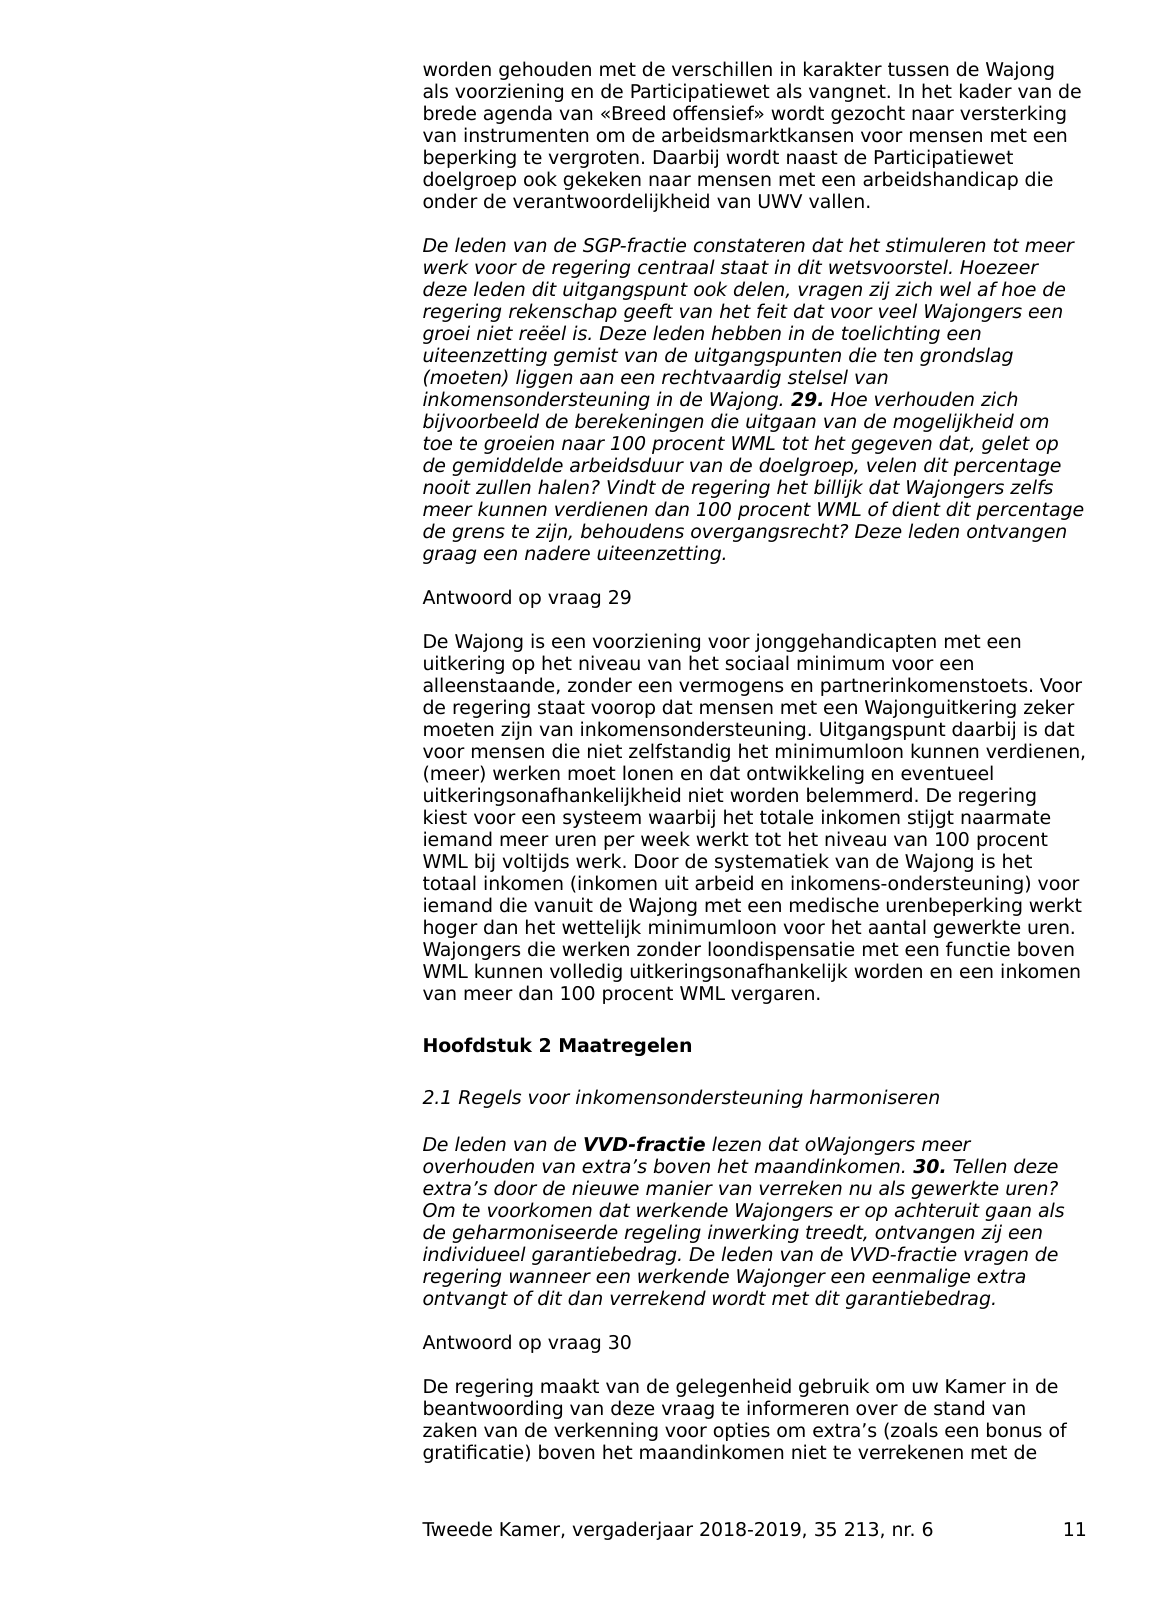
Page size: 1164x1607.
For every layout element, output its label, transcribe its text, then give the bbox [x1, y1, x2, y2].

subtitle Hoofdstuk 2 Maatregelen [422, 1035, 1087, 1057]
text De leden van de VVD-fractie lezen dat oWajongers meer overhouden van extra’s boven het maandinkomen. 30. Tellen deze extra’s door de nieuwe manier van verreken nu als gewerkte uren? Om te voorkomen dat werkende Wajongers er op achteruit gaan als de geharmoniseerde regeling inwerking treedt, ontvangen zij een individueel garantiebedrag. De leden van de VVD-fractie vragen de regering wanneer een werkende Wajonger een eenmalige extra ontvangt of dit dan verrekend wordt met dit garantiebedrag. [422, 1134, 1087, 1309]
text Antwoord op vraag 29 [422, 587, 1087, 609]
text De Wajong is een voorziening voor jonggehandicapten met een uitkering op het niveau van het sociaal minimum voor een alleenstaande, zonder een vermogens en partnerinkomenstoets. Voor de regering staat voorop dat mensen met een Wajonguitkering zeker moeten zijn van inkomensondersteuning. Uitgangspunt daarbij is dat voor mensen die niet zelfstandig het minimumloon kunnen verdienen, (meer) werken moet lonen en dat ontwikkeling en eventueel uitkeringsonafhankelijkheid niet worden belemmerd. De regering kiest voor een systeem waarbij het totale inkomen stijgt naarmate iemand meer uren per week werkt tot het niveau van 100 procent WML bij voltijds werk. Door de systematiek van de Wajong is het totaal inkomen (inkomen uit arbeid en inkomens-ondersteuning) voor iemand die vanuit de Wajong met een medische urenbeperking werkt hoger dan het wettelijk minimumloon voor het aantal gewerkte uren. Wajongers die werken zonder loondispensatie met een functie boven WML kunnen volledig uitkeringsonafhankelijk worden en een inkomen van meer dan 100 procent WML vergaren. [422, 631, 1087, 1005]
text De leden van de SGP-fractie constateren dat het stimuleren tot meer werk voor de regering centraal staat in dit wetsvoorstel. Hoezeer deze leden dit uitgangspunt ook delen, vragen zij zich wel af hoe de regering rekenschap geeft van het feit dat voor veel Wajongers een groei niet reëel is. Deze leden hebben in de toelichting een uiteenzetting gemist van de uitgangspunten die ten grondslag (moeten) liggen aan een rechtvaardig stelsel van inkomensondersteuning in de Wajong. 29. Hoe verhouden zich bijvoorbeeld de berekeningen die uitgaan van de mogelijkheid om toe te groeien naar 100 procent WML tot het gegeven dat, gelet op de gemiddelde arbeidsduur van de doelgroep, velen dit percentage nooit zullen halen? Vindt de regering het billijk dat Wajongers zelfs meer kunnen verdienen dan 100 procent WML of dient dit percentage de grens te zijn, behoudens overgangsrecht? Deze leden ontvangen graag een nadere uiteenzetting. [422, 235, 1087, 565]
subtitle 2.1 Regels voor inkomensondersteuning harmoniseren [422, 1087, 1087, 1109]
text worden gehouden met de verschillen in karakter tussen de Wajong als voorziening en de Participatiewet als vangnet. In het kader van de brede agenda van «Breed offensief» wordt gezocht naar versterking van instrumenten om de arbeidsmarktkansen voor mensen met een beperking te vergroten. Daarbij wordt naast de Participatiewet doelgroep ook gekeken naar mensen met een arbeidshandicap die onder de verantwoordelijkheid van UWV vallen. [422, 59, 1087, 213]
text De regering maakt van de gelegenheid gebruik om uw Kamer in de beantwoording van deze vraag te informeren over de stand van zaken van de verkenning voor opties om extra’s (zoals een bonus of gratificatie) boven het maandinkomen niet te verrekenen met de [422, 1376, 1087, 1464]
text Antwoord op vraag 30 [422, 1332, 1087, 1354]
